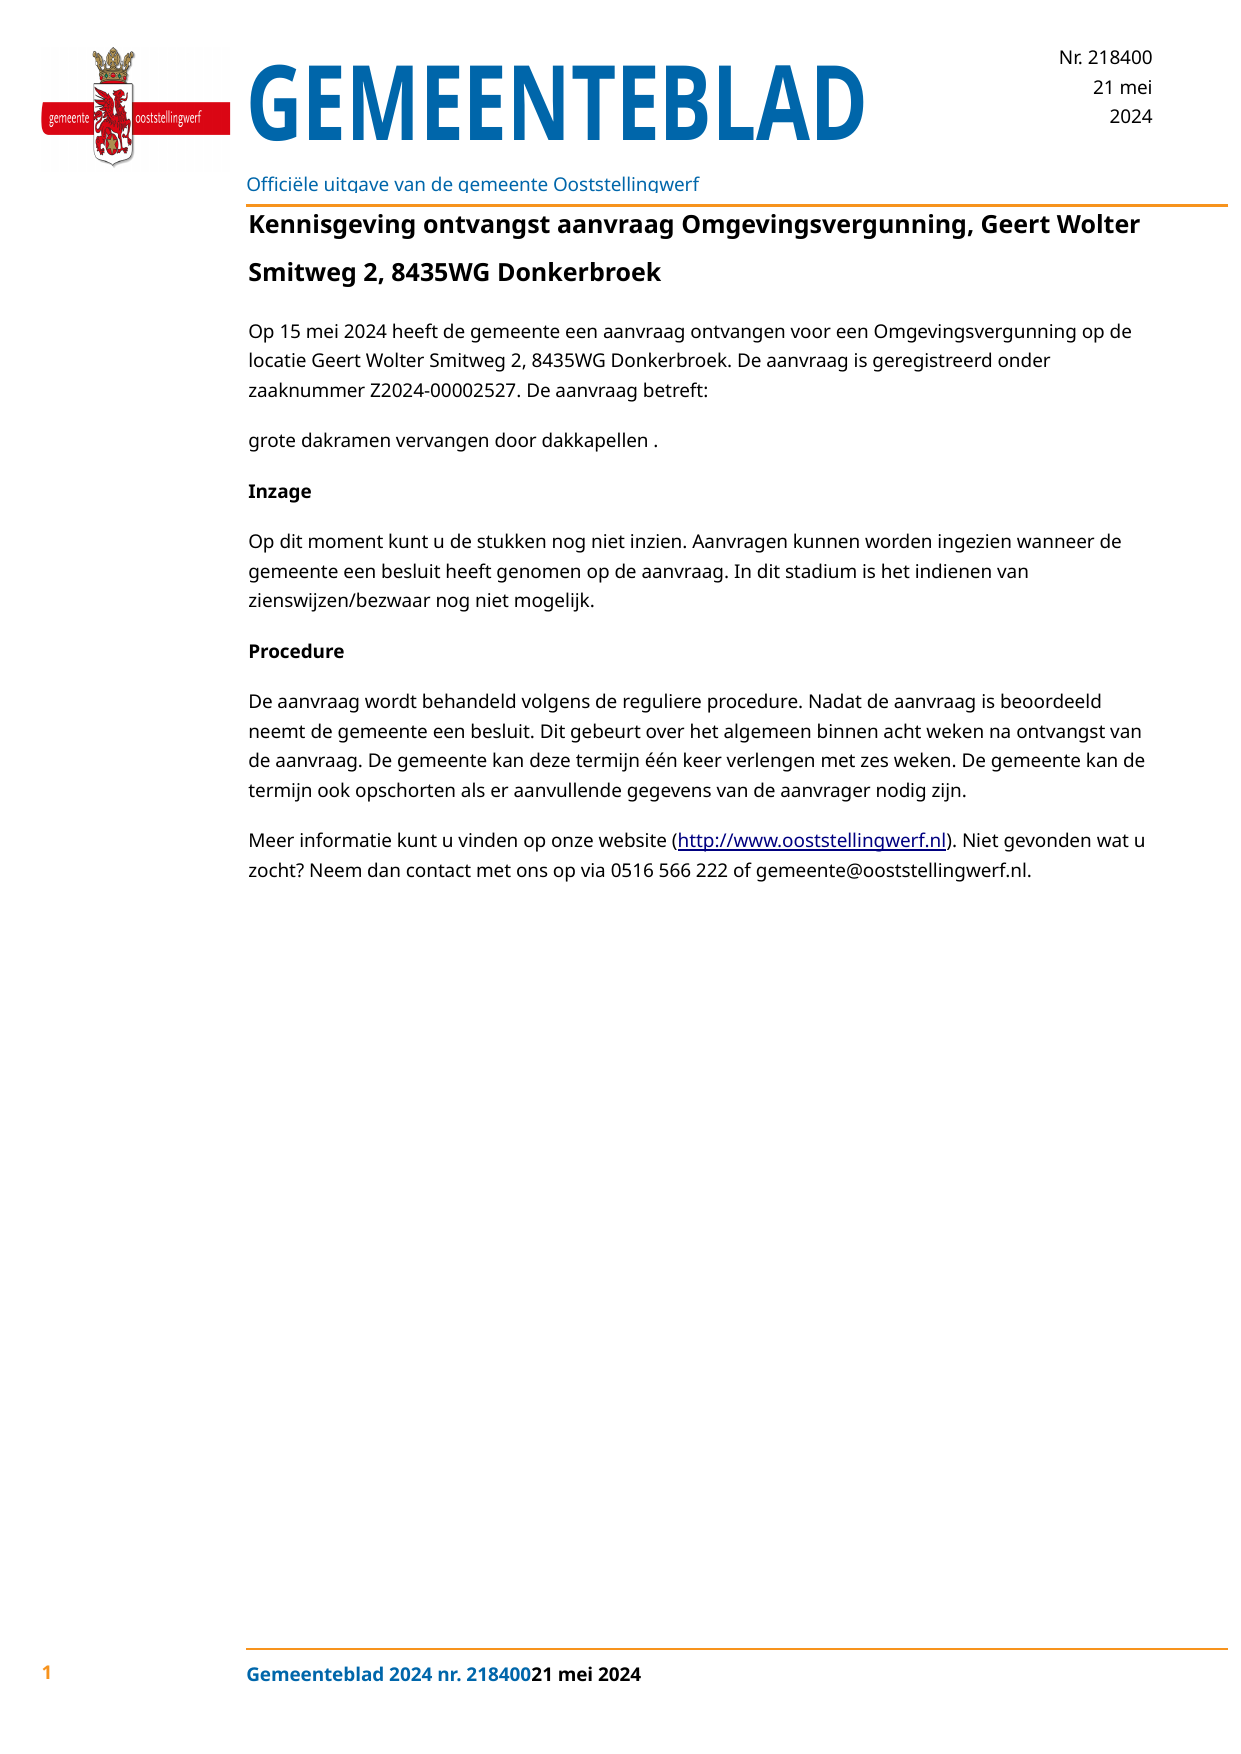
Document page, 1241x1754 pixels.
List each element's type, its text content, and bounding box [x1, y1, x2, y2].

picture [41, 47, 231, 172]
text Inzage [248, 478, 1152, 504]
text Meer informatie kunt u vinden op onze website (http://www.ooststellingwerf.nl). Niet gevonden wat u zocht? Neem dan contact met ons op via 0516 566 222 of gemeente@ooststellingwerf.nl. [248, 827, 1152, 883]
text Procedure [248, 638, 1152, 664]
text Kennisgeving ontvangst aanvraag Omgevingsvergunning, Geert Wolter Smitweg 2, 8435WG Donkerbroek [248, 207, 1152, 288]
text grote dakramen vervangen door dakkapellen . [248, 427, 1152, 453]
text Op dit moment kunt u de stukken nog niet inzien. Aanvragen kunnen worden ingezien wanneer de gemeente een besluit heeft genomen op de aanvraag. In dit stadium is het indienen van zienswijzen/bezwaar nog niet mogelijk. [248, 528, 1152, 613]
text Op 15 mei 2024 heeft de gemeente een aanvraag ontvangen voor een Omgevingsvergunning op de locatie Geert Wolter Smitweg 2, 8435WG Donkerbroek. De aanvraag is geregistreerd onder zaaknummer Z2024-00002527. De aanvraag betreft: [248, 318, 1152, 403]
text De aanvraag wordt behandeld volgens de reguliere procedure. Nadat de aanvraag is beoordeeld neemt de gemeente een besluit. Dit gebeurt over het algemeen binnen acht weken na ontvangst van de aanvraag. De gemeente kan deze termijn één keer verlengen met zes weken. De gemeente kan de termijn ook opschorten als er aanvullende gegevens van de aanvrager nodig zijn. [248, 688, 1152, 803]
